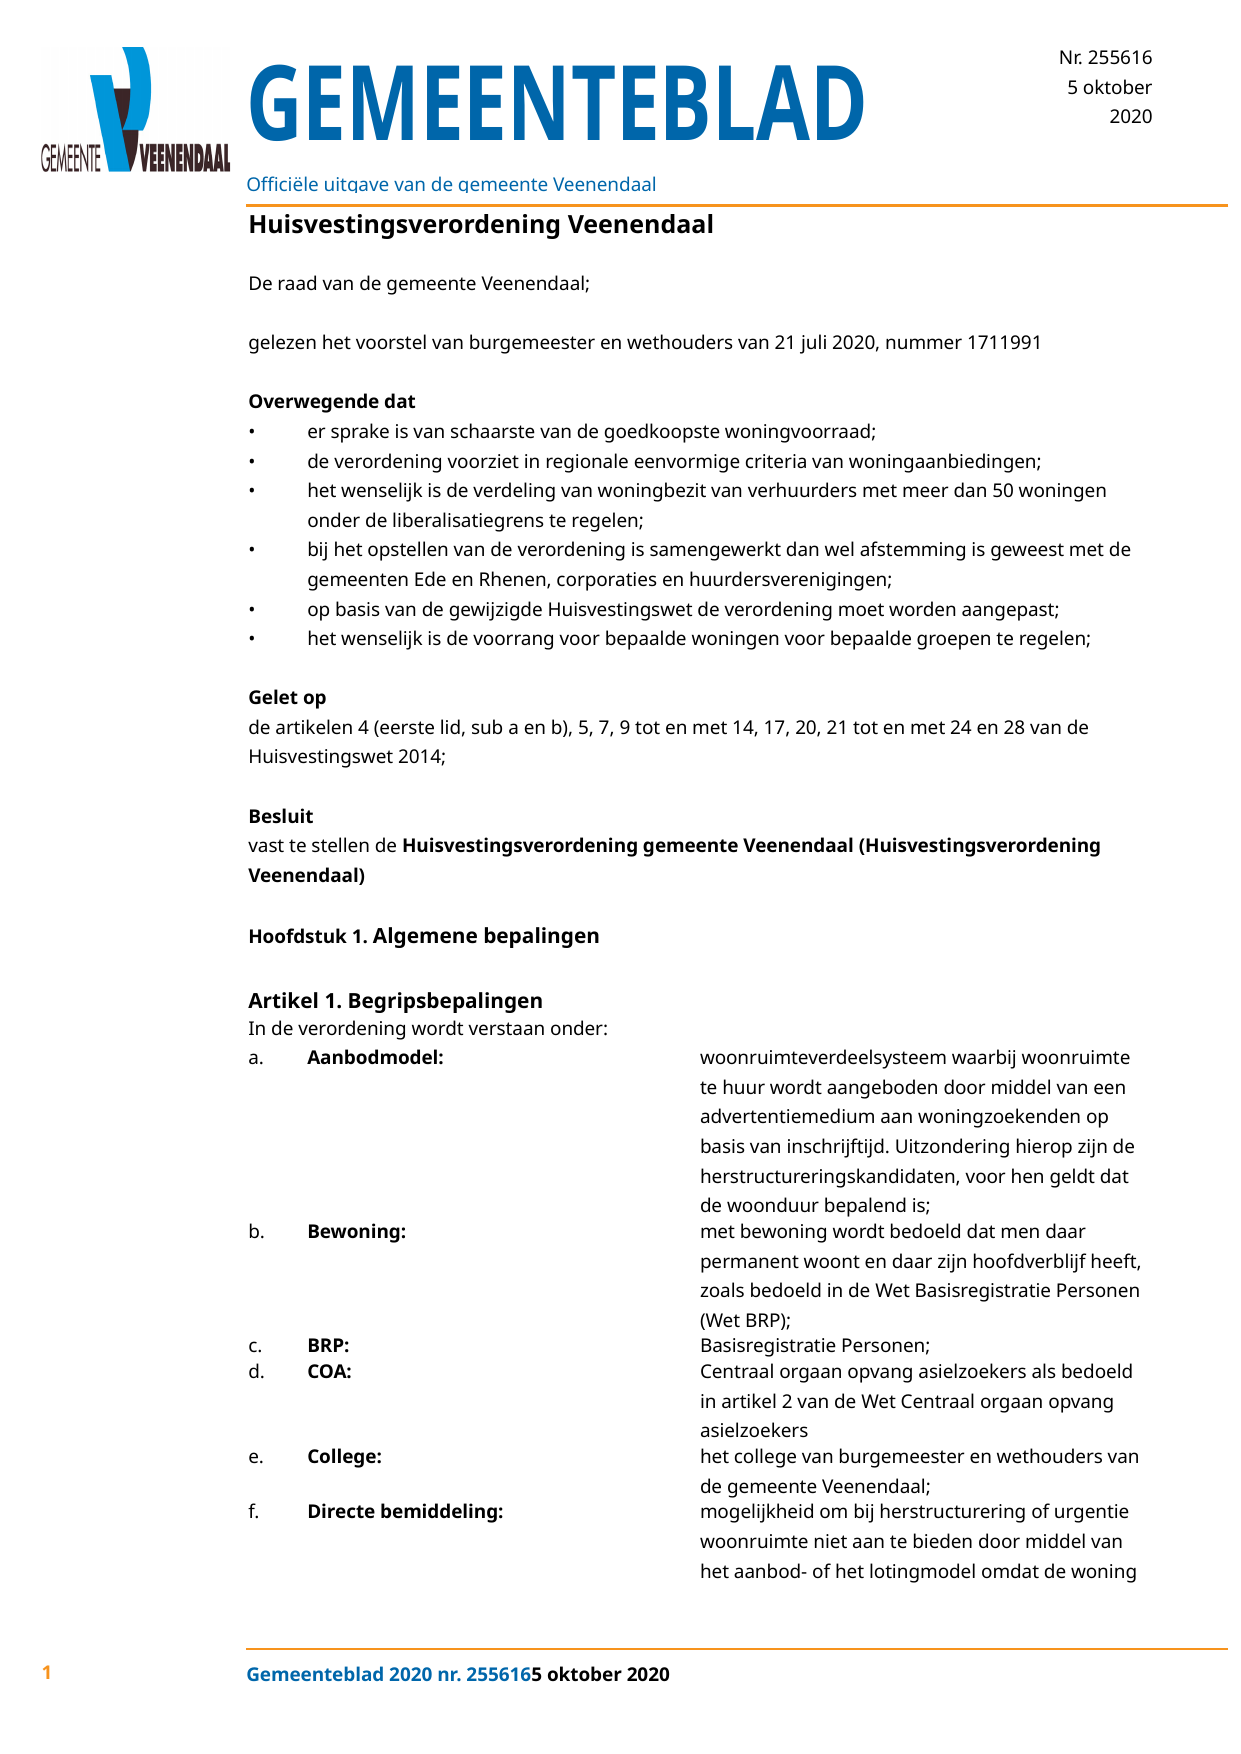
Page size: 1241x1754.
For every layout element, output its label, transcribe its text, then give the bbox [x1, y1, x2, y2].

list de verordening voorziet in regionale eenvormige criteria van woningaanbiedingen; [248, 448, 1152, 473]
table_cell met bewoning wordt bedoeld dat men daar permanent woont en daar zijn hoofdverblijf heeft, zoals bedoeld in de Wet Basisregistratie Personen (Wet BRP); [700, 1218, 1152, 1333]
table_header Aanbodmodel: [248, 1045, 700, 1218]
text In de verordening wordt verstaan onder: [248, 1015, 1152, 1041]
text Gelet op [248, 684, 1152, 710]
text Huisvestingsverordening Veenendaal [248, 207, 1152, 241]
table_cell COA: [248, 1359, 700, 1443]
table_cell het college van burgemeester en wethouders van de gemeente Veenendaal; [700, 1443, 1152, 1499]
table_cell BRP: [248, 1333, 700, 1358]
list bij het opstellen van de verordening is samengewerkt dan wel afstemming is geweest met de gemeenten Ede en Rhenen, corporaties en huurdersverenigingen; [248, 537, 1152, 592]
text De raad van de gemeente Veenendaal; [248, 270, 1152, 296]
table_cell Directe bemiddeling: [248, 1499, 700, 1583]
table_cell Bewoning: [248, 1218, 700, 1333]
text Overwegende dat [248, 389, 1152, 414]
text de artikelen 4 (eerste lid, sub a en b), 5, 7, 9 tot en met 14, 17, 20, 21 tot en met 24 en 28 van de Huisvestingswet 2014; [248, 714, 1152, 769]
list op basis van de gewijzigde Huisvestingswet de verordening moet worden aangepast; [248, 596, 1152, 621]
list het wenselijk is de voorrang voor bepaalde woningen voor bepaalde groepen te regelen; [248, 625, 1152, 651]
table_cell mogelijkheid om bij herstructurering of urgentie woonruimte niet aan te bieden door middel van het aanbod- of het lotingmodel omdat de woning [700, 1499, 1152, 1583]
picture [41, 47, 130, 172]
table_header woonruimteverdeelsysteem waarbij woonruimte te huur wordt aangeboden door middel van een advertentiemedium aan woningzoekenden op basis van inschrijftijd. Uitzondering hierop zijn de herstructureringskandidaten, voor hen geldt dat de woonduur bepalend is; [700, 1045, 1152, 1218]
picture [123, 47, 231, 172]
table_cell College: [248, 1443, 700, 1499]
text Artikel 1. Begripsbepalingen [248, 986, 1152, 1015]
table_cell Centraal orgaan opvang asielzoekers als bedoeld in artikel 2 van de Wet Centraal orgaan opvang asielzoekers [700, 1359, 1152, 1443]
text Hoofdstuk 1. Algemene bepalingen [248, 921, 1152, 949]
text vast te stellen de Huisvestingsverordening gemeente Veenendaal (Huisvestingsverordening Veenendaal) [248, 832, 1152, 888]
text gelezen het voorstel van burgemeester en wethouders van 21 juli 2020, nummer 1711991 [248, 329, 1152, 355]
list het wenselijk is de verdeling van woningbezit van verhuurders met meer dan 50 woningen onder de liberalisatiegrens te regelen; [248, 477, 1152, 533]
list er sprake is van schaarste van de goedkoopste woningvoorraad; [248, 418, 1152, 444]
table_cell Basisregistratie Personen; [700, 1333, 1152, 1358]
text Besluit [248, 803, 1152, 828]
